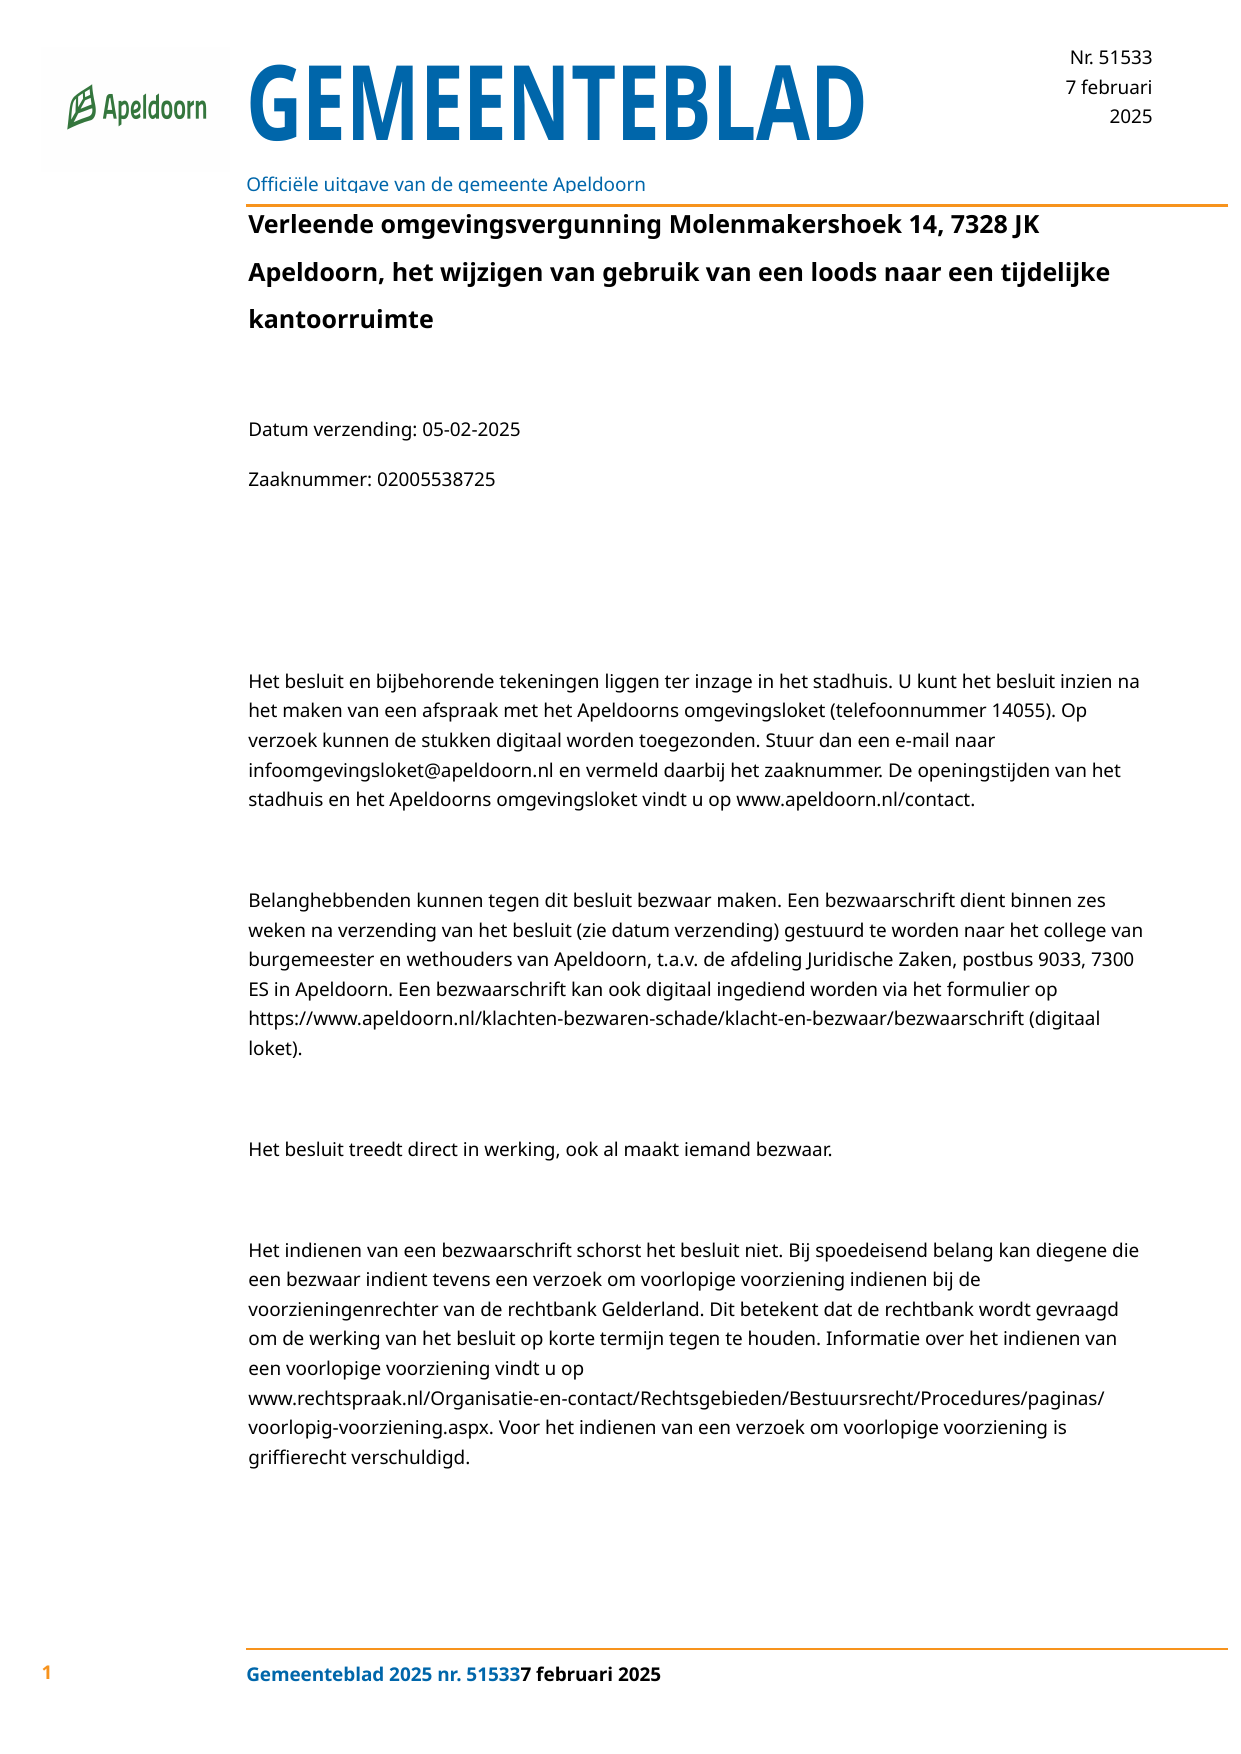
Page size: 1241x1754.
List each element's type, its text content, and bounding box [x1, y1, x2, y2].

text Belanghebbenden kunnen tegen dit besluit bezwaar maken. Een bezwaarschrift dient binnen zes weken na verzending van het besluit (zie datum verzending) gestuurd te worden naar het college van burgemeester en wethouders van Apeldoorn, t.a.v. de afdeling Juridische Zaken, postbus 9033, 7300 ES in Apeldoorn. Een bezwaarschrift kan ook digitaal ingediend worden via het formulier op https://www.apeldoorn.nl/klachten-bezwaren-schade/klacht-en-bezwaar/bezwaarschrift (digitaal loket). [248, 887, 1152, 1061]
text Zaaknummer: 02005538725 [248, 466, 1152, 492]
text Verleende omgevingsvergunning Molenmakershoek 14, 7328 JK Apeldoorn, het wijzigen van gebruik van een loods naar een tijdelijke kantoorruimte [248, 207, 1152, 336]
text Datum verzending: 05-02-2025 [248, 416, 1152, 442]
text Het besluit en bijbehorende tekeningen liggen ter inzage in het stadhuis. U kunt het besluit inzien na het maken van een afspraak met het Apeldoorns omgevingsloket (telefoonnummer 14055). Op verzoek kunnen de stukken digitaal worden toegezonden. Stuur dan een e-mail naar infoomgevingsloket@apeldoorn.nl en vermeld daarbij het zaaknummer. De openingstijden van het stadhuis en het Apeldoorns omgevingsloket vindt u op www.apeldoorn.nl/contact. [248, 668, 1152, 812]
text Het indienen van een bezwaarschrift schorst het besluit niet. Bij spoedeisend belang kan diegene die een bezwaar indient tevens een verzoek om voorlopige voorziening indienen bij de voorzieningenrechter van de rechtbank Gelderland. Dit betekent dat de rechtbank wordt gevraagd om de werking van het besluit op korte termijn tegen te houden. Informatie over het indienen van een voorlopige voorziening vindt u op www.rechtspraak.nl/Organisatie-en-contact/Rechtsgebieden/Bestuursrecht/Procedures/paginas/voorlopig-voorziening.aspx. Voor het indienen van een verzoek om voorlopige voorziening is griffierecht verschuldigd. [248, 1237, 1152, 1469]
picture [41, 47, 231, 172]
text Het besluit treedt direct in werking, ook al maakt iemand bezwaar. [248, 1136, 1152, 1162]
